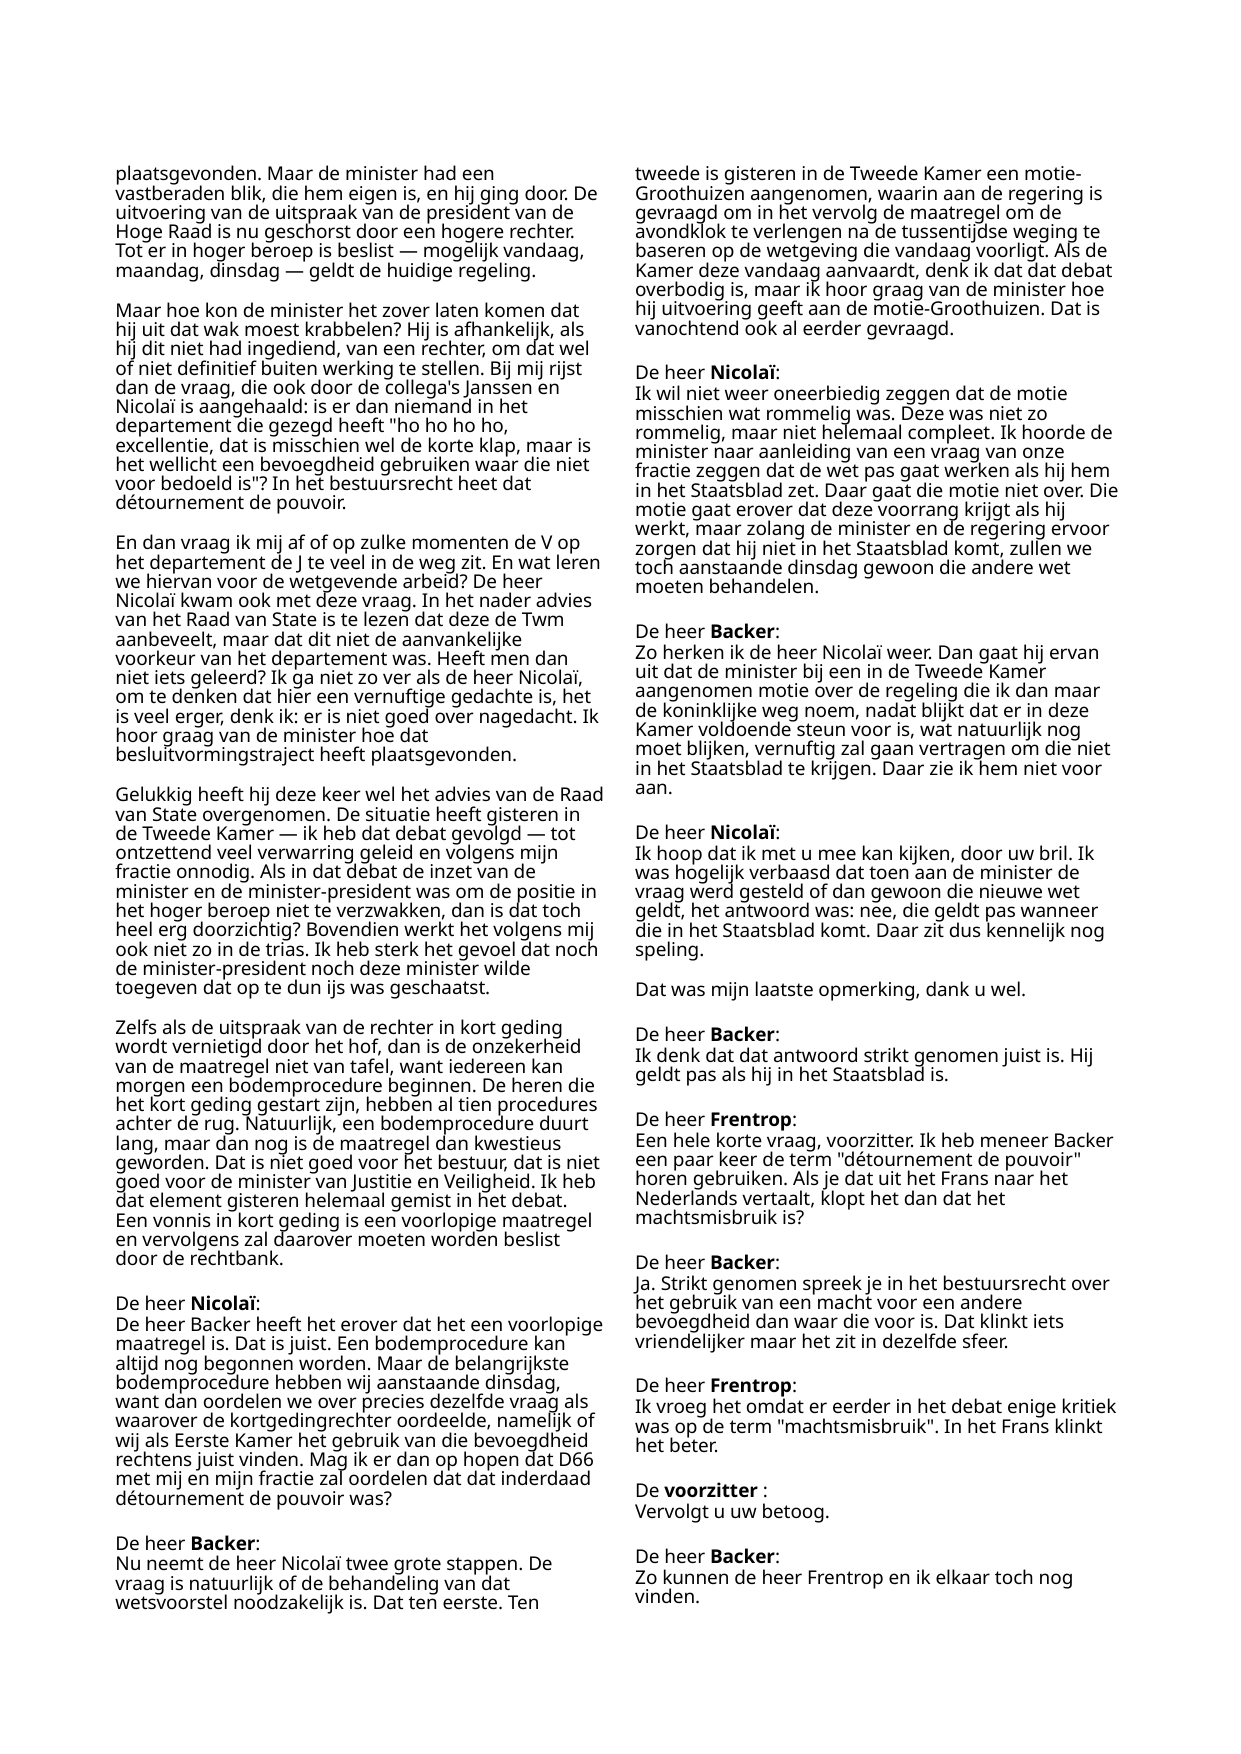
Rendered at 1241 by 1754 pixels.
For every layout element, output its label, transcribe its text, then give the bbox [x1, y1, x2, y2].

text De heer Frentrop: [635, 1106, 1125, 1132]
text De heer Nicolaï: [115, 1290, 605, 1316]
text Dat was mijn laatste opmerking, dank u wel. [635, 981, 1125, 1000]
text Een hele korte vraag, voorzitter. Ik heb meneer Backer een paar keer de term "détournement de pouvoir" horen gebruiken. Als je dat uit het Frans naar het Nederlands vertaalt, klopt het dan dat het machtsmisbruik is? [635, 1132, 1125, 1228]
text Nu neemt de heer Nicolaï twee grote stappen. De vraag is natuurlijk of de behandeling van dat wetsvoorstel noodzakelijk is. Dat ten eerste. Ten [115, 1555, 605, 1613]
text En dan vraag ik mij af of op zulke momenten de V op het departement de J te veel in de weg zit. En wat leren we hiervan voor de wetgevende arbeid? De heer Nicolaï kwam ook met deze vraag. In het nader advies van het Raad van State is te lezen dat deze de Twm aanbeveelt, maar dat dit niet de aanvankelijke voorkeur van het departement was. Heeft men dan niet iets geleerd? Ik ga niet zo ver als de heer Nicolaï, om te denken dat hier een vernuftige gedachte is, het is veel erger, denk ik: er is niet goed over nagedacht. Ik hoor graag van de minister hoe dat besluitvormingstraject heeft plaatsgevonden. [115, 534, 605, 766]
text De heer Backer: [635, 1543, 1125, 1569]
text Zelfs als de uitspraak van de rechter in kort geding wordt vernietigd door het hof, dan is de onzekerheid van de maatregel niet van tafel, want iedereen kan morgen een bodemprocedure beginnen. De heren die het kort geding gestart zijn, hebben al tien procedures achter de rug. Natuurlijk, een bodemprocedure duurt lang, maar dan nog is de maatregel dan kwestieus geworden. Dat is niet goed voor het bestuur, dat is niet goed voor de minister van Justitie en Veiligheid. Ik heb dat element gisteren helemaal gemist in het debat. Een vonnis in kort geding is een voorlopige maatregel en vervolgens zal daarover moeten worden beslist door de rechtbank. [115, 1019, 605, 1269]
text Zo herken ik de heer Nicolaï weer. Dan gaat hij ervan uit dat de minister bij een in de Tweede Kamer aangenomen motie over de regeling die ik dan maar de koninklijke weg noem, nadat blijkt dat er in deze Kamer voldoende steun voor is, wat natuurlijk nog moet blijken, vernuftig zal gaan vertragen om die niet in het Staatsblad te krijgen. Daar zie ik hem niet voor aan. [635, 644, 1125, 798]
text Ik vroeg het omdat er eerder in het debat enige kritiek was op de term "machtsmisbruik". In het Frans klinkt het beter. [635, 1398, 1125, 1456]
text De heer Backer: [635, 1021, 1125, 1047]
text De heer Backer: [635, 1249, 1125, 1275]
text De heer Nicolaï: [635, 359, 1125, 385]
text De heer Backer: [635, 618, 1125, 644]
text Ik wil niet weer oneerbiedig zeggen dat de motie misschien wat rommelig was. Deze was niet zo rommelig, maar niet helemaal compleet. Ik hoorde de minister naar aanleiding van een vraag van onze fractie zeggen dat de wet pas gaat werken als hij hem in het Staatsblad zet. Daar gaat die motie niet over. Die motie gaat erover dat deze voorrang krijgt als hij werkt, maar zolang de minister en de regering ervoor zorgen dat hij niet in het Staatsblad komt, zullen we toch aanstaande dinsdag gewoon die andere wet moeten behandelen. [635, 385, 1125, 597]
text plaatsgevonden. Maar de minister had een vastberaden blik, die hem eigen is, en hij ging door. De uitvoering van de uitspraak van de president van de Hoge Raad is nu geschorst door een hogere rechter. Tot er in hoger beroep is beslist — mogelijk vandaag, maandag, dinsdag — geldt de huidige regeling. [115, 165, 605, 281]
text Vervolgt u uw betoog. [635, 1503, 1125, 1522]
text Ik denk dat dat antwoord strikt genomen juist is. Hij geldt pas als hij in het Staatsblad is. [635, 1047, 1125, 1085]
text De voorzitter : [635, 1477, 1125, 1503]
text De heer Backer: [115, 1530, 605, 1555]
text Zo kunnen de heer Frentrop en ik elkaar toch nog vinden. [635, 1569, 1125, 1607]
text Ja. Strikt genomen spreek je in het bestuursrecht over het gebruik van een macht voor een andere bevoegdheid dan waar die voor is. Dat klinkt iets vriendelijker maar het zit in dezelfde sfeer. [635, 1275, 1125, 1352]
text Gelukkig heeft hij deze keer wel het advies van de Raad van State overgenomen. De situatie heeft gisteren in de Tweede Kamer — ik heb dat debat gevolgd — tot ontzettend veel verwarring geleid en volgens mijn fractie onnodig. Als in dat debat de inzet van de minister en de minister-president was om de positie in het hoger beroep niet te verzwakken, dan is dat toch heel erg doorzichtig? Bovendien werkt het volgens mij ook niet zo in de trias. Ik heb sterk het gevoel dat noch de minister-president noch deze minister wilde toegeven dat op te dun ijs was geschaatst. [115, 786, 605, 998]
text Ik hoop dat ik met u mee kan kijken, door uw bril. Ik was hogelijk verbaasd dat toen aan de minister de vraag werd gesteld of dan gewoon die nieuwe wet geldt, het antwoord was: nee, die geldt pas wanneer die in het Staatsblad komt. Daar zit dus kennelijk nog speling. [635, 844, 1125, 960]
text tweede is gisteren in de Tweede Kamer een motie-Groothuizen aangenomen, waarin aan de regering is gevraagd om in het vervolg de maatregel om de avondklok te verlengen na de tussentijdse weging te baseren op de wetgeving die vandaag voorligt. Als de Kamer deze vandaag aanvaardt, denk ik dat dat debat overbodig is, maar ik hoor graag van de minister hoe hij uitvoering geeft aan de motie-Groothuizen. Dat is vanochtend ook al eerder gevraagd. [635, 165, 1125, 339]
text De heer Backer heeft het erover dat het een voorlopige maatregel is. Dat is juist. Een bodemprocedure kan altijd nog begonnen worden. Maar de belangrijkste bodemprocedure hebben wij aanstaande dinsdag, want dan oordelen we over precies dezelfde vraag als waarover de kortgedingrechter oordeelde, namelijk of wij als Eerste Kamer het gebruik van die bevoegdheid rechtens juist vinden. Mag ik er dan op hopen dat D66 met mij en mijn fractie zal oordelen dat dat inderdaad détournement de pouvoir was? [115, 1316, 605, 1509]
text Maar hoe kon de minister het zover laten komen dat hij uit dat wak moest krabbelen? Hij is afhankelijk, als hij dit niet had ingediend, van een rechter, om dat wel of niet definitief buiten werking te stellen. Bij mij rijst dan de vraag, die ook door de collega's Janssen en Nicolaï is aangehaald: is er dan niemand in het departement die gezegd heeft "ho ho ho ho, excellentie, dat is misschien wel de korte klap, maar is het wellicht een bevoegdheid gebruiken waar die niet voor bedoeld is"? In het bestuursrecht heet dat détournement de pouvoir. [115, 302, 605, 514]
text De heer Nicolaï: [635, 819, 1125, 844]
text De heer Frentrop: [635, 1373, 1125, 1398]
